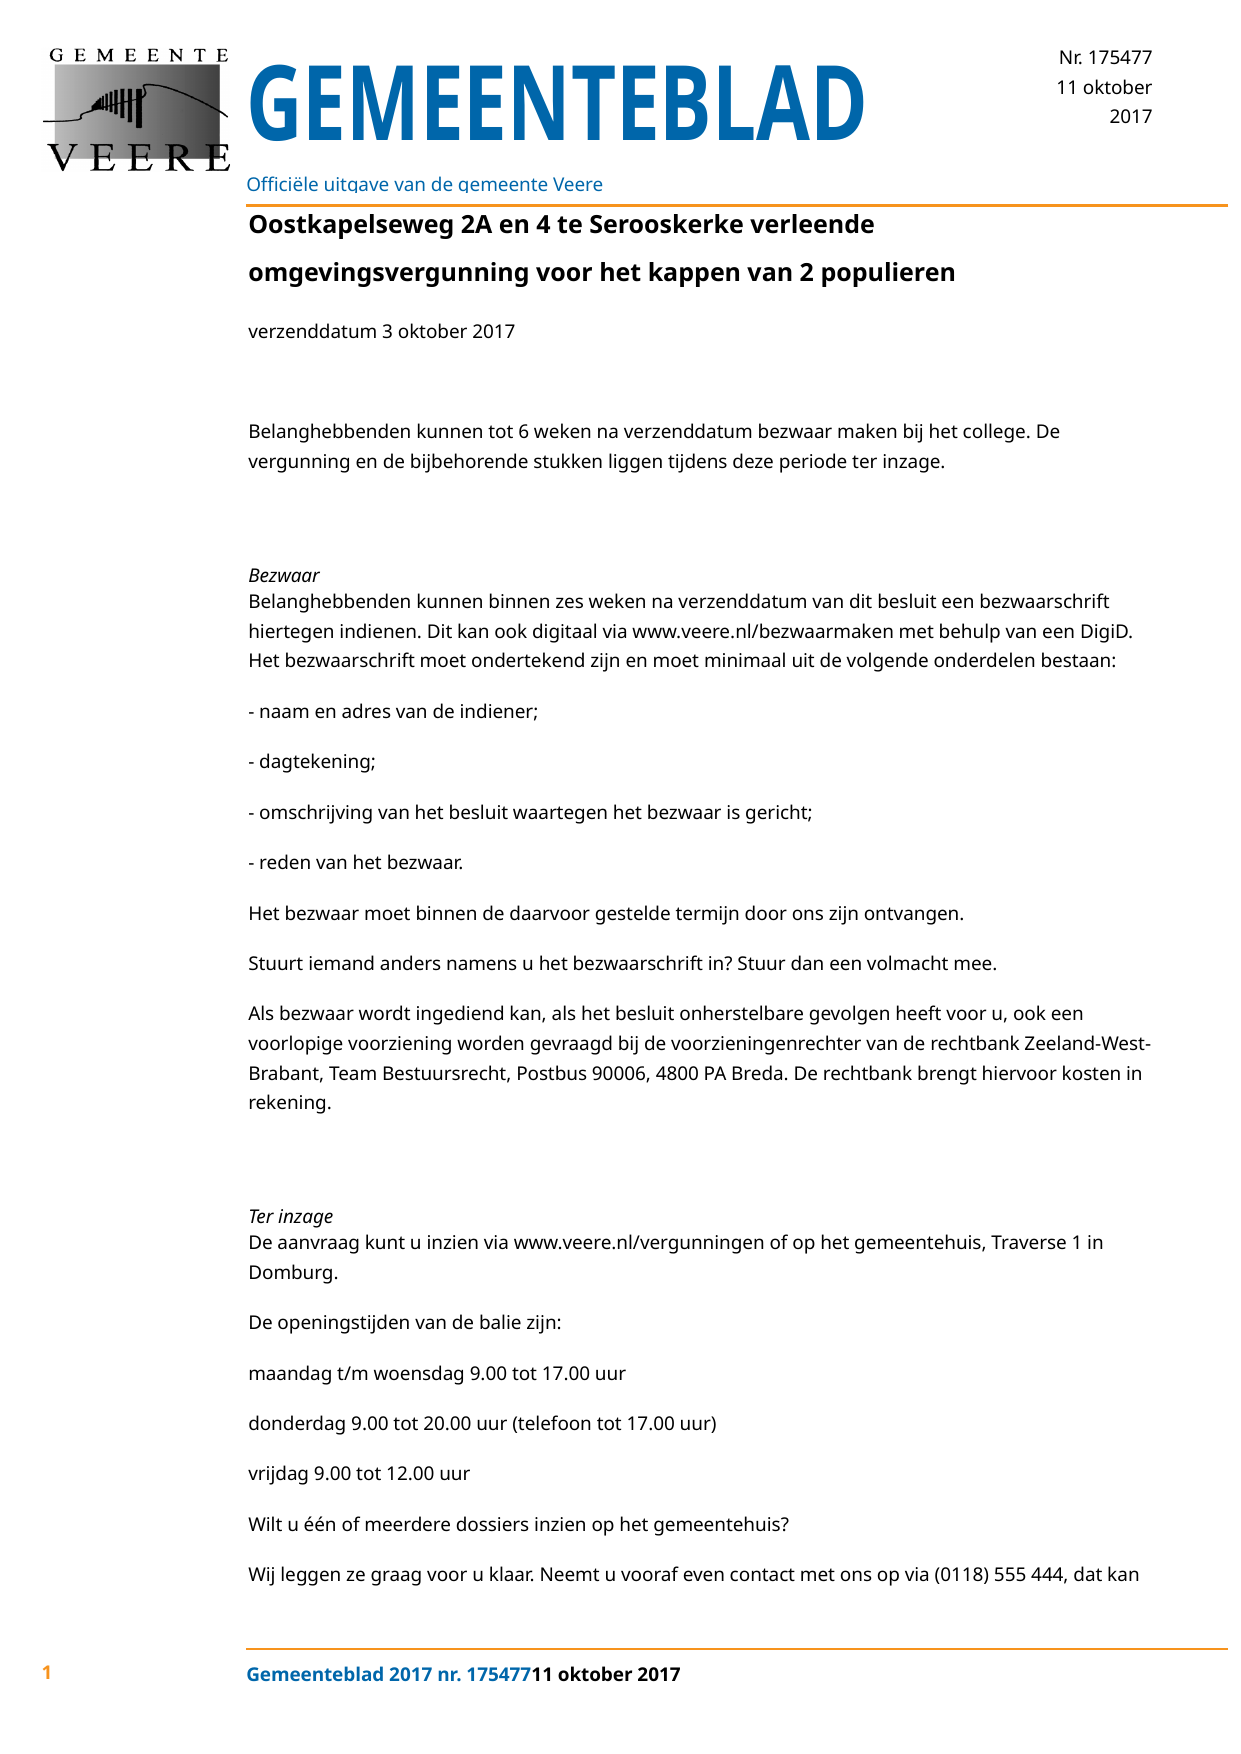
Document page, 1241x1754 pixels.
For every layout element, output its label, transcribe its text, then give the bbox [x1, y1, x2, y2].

text De aanvraag kunt u inzien via www.veere.nl/vergunningen of op het gemeentehuis, Traverse 1 in Domburg. [248, 1229, 1152, 1285]
text Ter inzage [248, 1204, 1152, 1229]
text Als bezwaar wordt ingediend kan, als het besluit onherstelbare gevolgen heeft voor u, ook een voorlopige voorziening worden gevraagd bij de voorzieningenrechter van de rechtbank Zeeland-West-Brabant, Team Bestuursrecht, Postbus 90006, 4800 PA Breda. De rechtbank brengt hiervoor kosten in rekening. [248, 1001, 1152, 1115]
text Stuurt iemand anders namens u het bezwaarschrift in? Stuur dan een volmacht mee. [248, 950, 1152, 976]
text donderdag 9.00 tot 20.00 uur (telefoon tot 17.00 uur) [248, 1410, 1152, 1436]
text Oostkapelseweg 2A en 4 te Serooskerke verleende omgevingsvergunning voor het kappen van 2 populieren [248, 207, 1152, 288]
text vrijdag 9.00 tot 12.00 uur [248, 1461, 1152, 1486]
text Het bezwaar moet binnen de daarvoor gestelde termijn door ons zijn ontvangen. [248, 900, 1152, 925]
text - dagtekening; [248, 748, 1152, 774]
text - naam en adres van de indiener; [248, 698, 1152, 724]
text Belanghebbenden kunnen binnen zes weken na verzenddatum van dit besluit een bezwaarschrift hiertegen indienen. Dit kan ook digitaal via www.veere.nl/bezwaarmaken met behulp van een DigiD. Het bezwaarschrift moet ondertekend zijn en moet minimaal uit de volgende onderdelen bestaan: [248, 588, 1152, 673]
text - reden van het bezwaar. [248, 849, 1152, 875]
text Wij leggen ze graag voor u klaar. Neemt u vooraf even contact met ons op via (0118) 555 444, dat kan [248, 1561, 1152, 1587]
text Bezwaar [248, 563, 1152, 588]
text Wilt u één of meerdere dossiers inzien op het gemeentehuis? [248, 1511, 1152, 1537]
text maandag t/m woensdag 9.00 tot 17.00 uur [248, 1360, 1152, 1386]
text De openingstijden van de balie zijn: [248, 1309, 1152, 1335]
picture [41, 47, 231, 172]
text verzenddatum 3 oktober 2017 [248, 318, 1152, 344]
text Belanghebbenden kunnen tot 6 weken na verzenddatum bezwaar maken bij het college. De vergunning en de bijbehorende stukken liggen tijdens deze periode ter inzage. [248, 419, 1152, 474]
text - omschrijving van het besluit waartegen het bezwaar is gericht; [248, 799, 1152, 824]
